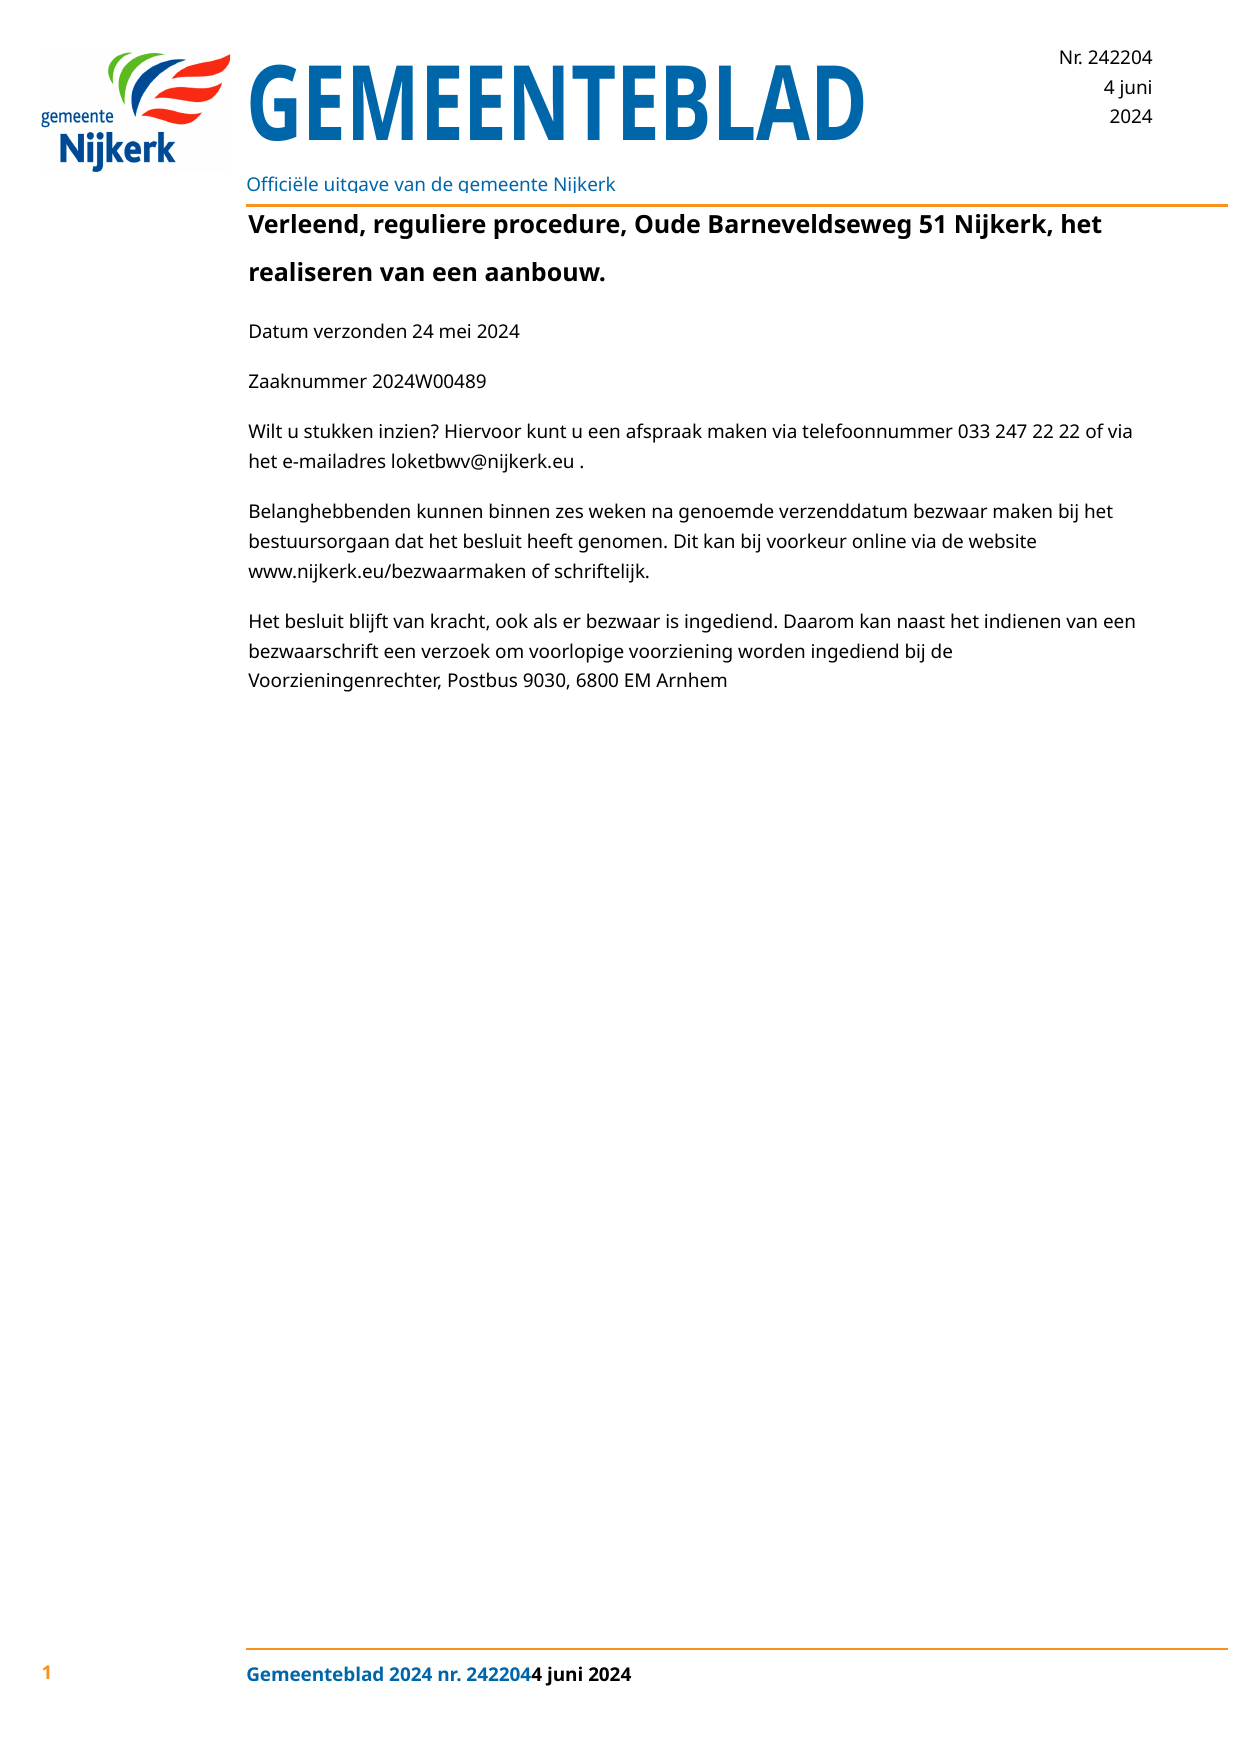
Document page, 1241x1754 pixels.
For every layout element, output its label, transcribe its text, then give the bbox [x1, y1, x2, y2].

text Zaaknummer 2024W00489 [248, 368, 1152, 394]
text Het besluit blijft van kracht, ook als er bezwaar is ingediend. Daarom kan naast het indienen van een bezwaarschrift een verzoek om voorlopige voorziening worden ingediend bij de Voorzieningenrechter, Postbus 9030, 6800 EM Arnhem [248, 608, 1152, 693]
text Belanghebbenden kunnen binnen zes weken na genoemde verzenddatum bezwaar maken bij het bestuursorgaan dat het besluit heeft genomen. Dit kan bij voorkeur online via de website www.nijkerk.eu/bezwaarmaken of schriftelijk. [248, 499, 1152, 584]
text Verleend, reguliere procedure, Oude Barneveldseweg 51 Nijkerk, het realiseren van een aanbouw. [248, 207, 1152, 288]
text Datum verzonden 24 mei 2024 [248, 318, 1152, 344]
text Wilt u stukken inzien? Hiervoor kunt u een afspraak maken via telefoonnummer 033 247 22 22 of via het e-mailadres loketbwv@nijkerk.eu . [248, 419, 1152, 474]
picture [41, 47, 231, 172]
